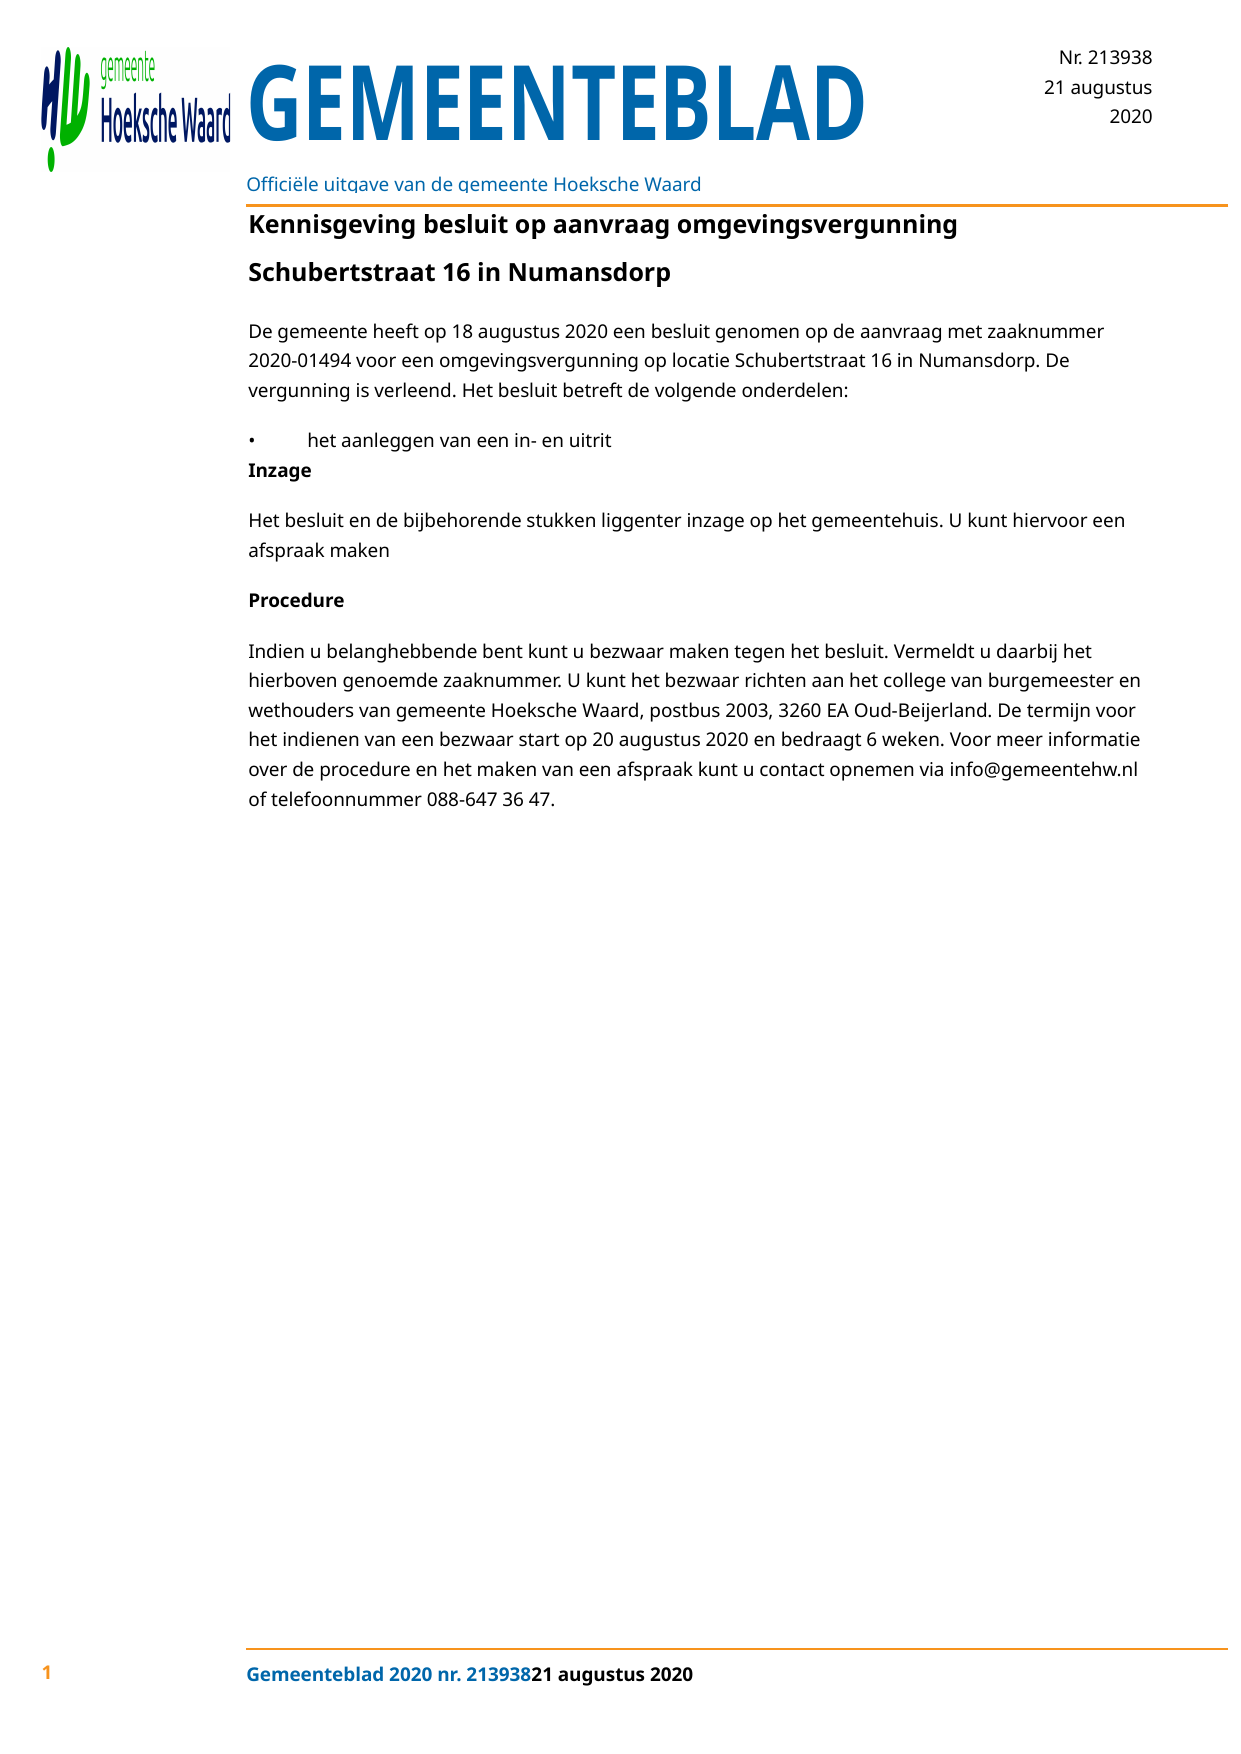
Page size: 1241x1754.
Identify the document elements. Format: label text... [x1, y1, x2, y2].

text Het besluit en de bijbehorende stukken liggenter inzage op het gemeentehuis. U kunt hiervoor een afspraak maken [248, 507, 1152, 563]
text De gemeente heeft op 18 augustus 2020 een besluit genomen op de aanvraag met zaaknummer 2020-01494 voor een omgevingsvergunning op locatie Schubertstraat 16 in Numansdorp. De vergunning is verleend. Het besluit betreft de volgende onderdelen: [248, 318, 1152, 403]
text Indien u belanghebbende bent kunt u bezwaar maken tegen het besluit. Vermeldt u daarbij het hierboven genoemde zaaknummer. U kunt het bezwaar richten aan het college van burgemeester en wethouders van gemeente Hoeksche Waard, postbus 2003, 3260 EA Oud-Beijerland. De termijn voor het indienen van een bezwaar start op 20 augustus 2020 en bedraagt 6 weken. Voor meer informatie over de procedure en het maken van een afspraak kunt u contact opnemen via info@gemeentehw.nl of telefoonnummer 088-647 36 47. [248, 638, 1152, 812]
text Procedure [248, 587, 1152, 613]
text Inzage [248, 457, 1152, 483]
text Kennisgeving besluit op aanvraag omgevingsvergunning Schubertstraat 16 in Numansdorp [248, 207, 1152, 288]
list het aanleggen van een in- en uitrit [248, 427, 1152, 453]
picture [41, 47, 231, 172]
